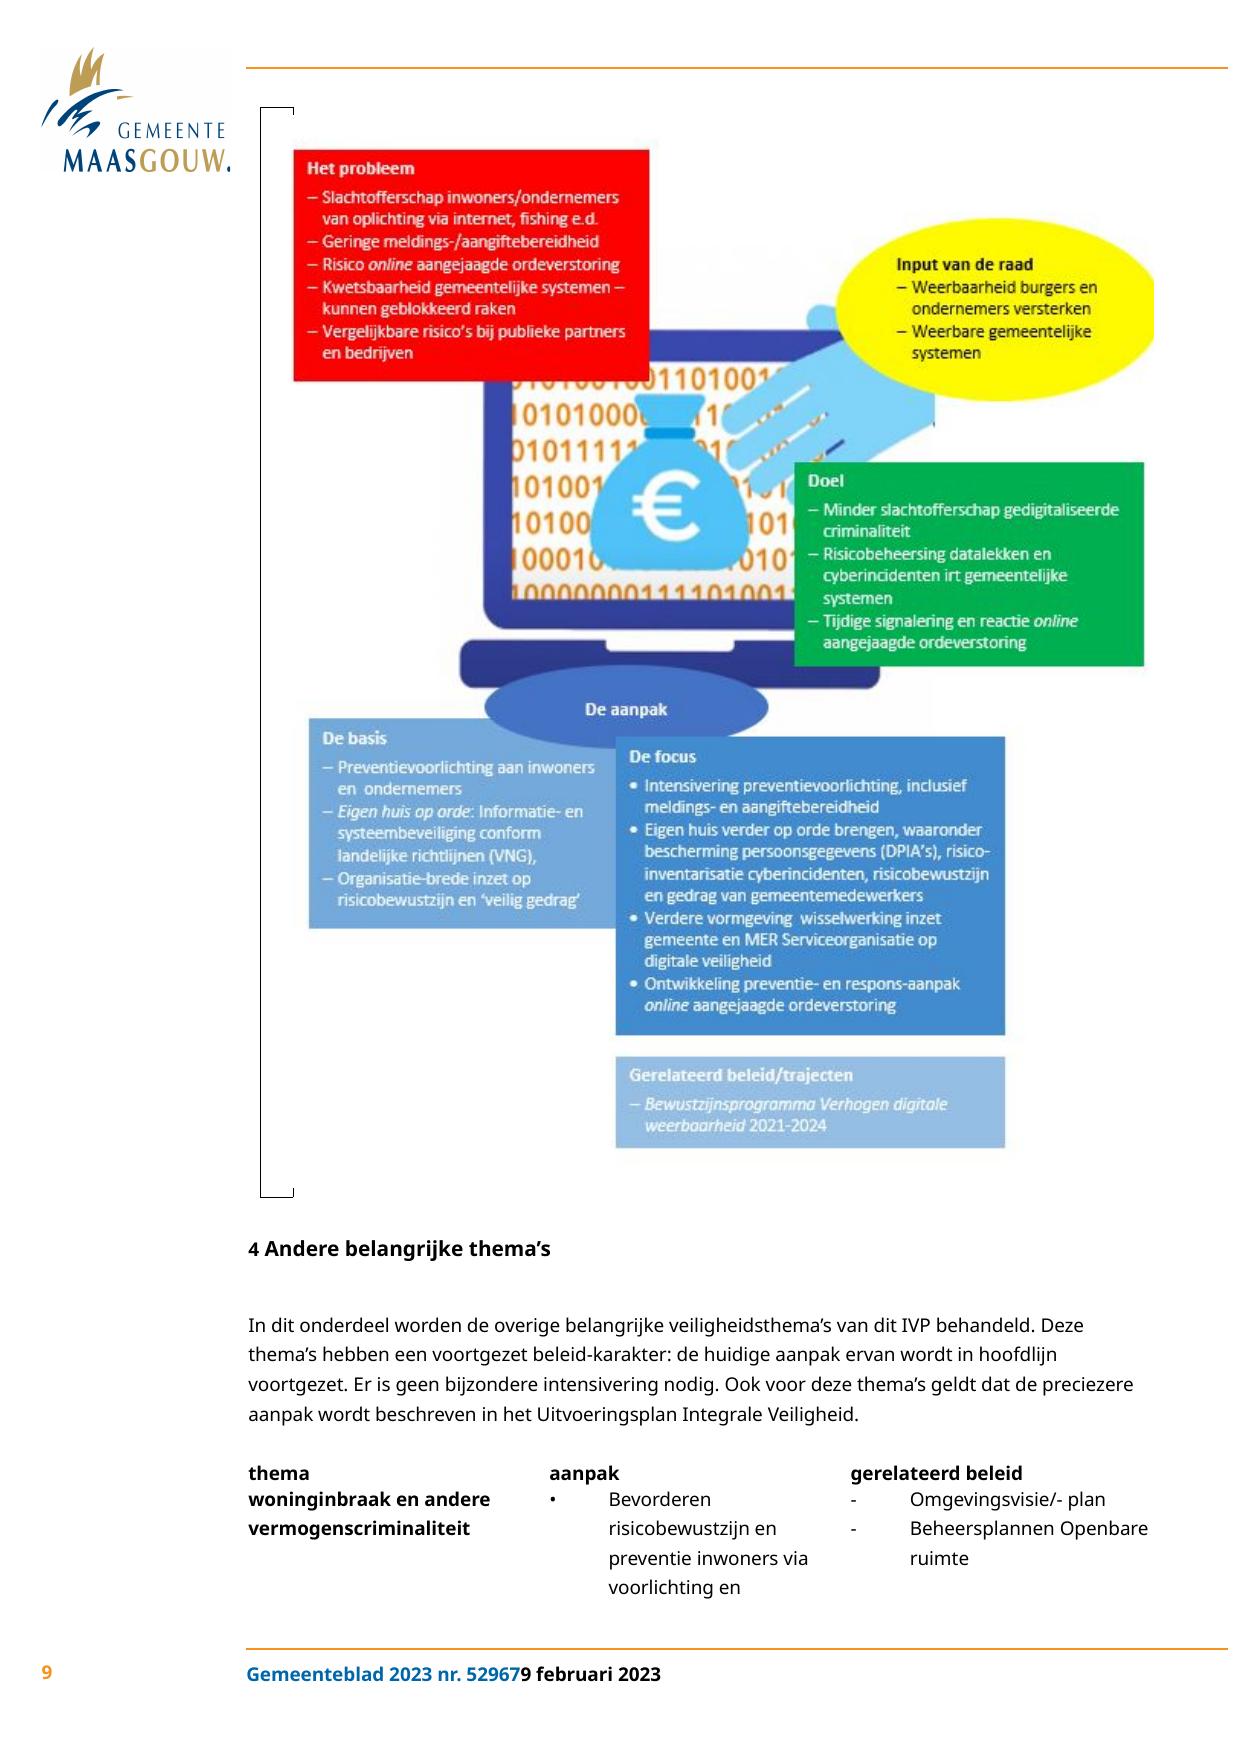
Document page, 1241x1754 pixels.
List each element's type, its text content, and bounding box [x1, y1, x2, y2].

table_cell woninginbraak en andere vermogenscriminaliteit [248, 1486, 549, 1600]
picture [268, 115, 1154, 1188]
table_header aanpak [549, 1460, 850, 1486]
text In dit onderdeel worden de overige belangrijke veiligheidsthema’s van dit IVP behandeld. Deze thema’s hebben een voortgezet beleid-karakter: de huidige aanpak ervan wordt in hoofdlijn voortgezet. Er is geen bijzondere intensivering nodig. Ook voor deze thema’s geldt dat de preciezere aanpak wordt beschreven in het Uitvoeringsplan Integrale Veiligheid. [248, 1312, 1152, 1427]
table_header gerelateerd beleid [850, 1460, 1152, 1486]
table_cell Bevorderen risicobewustzijn en preventie inwoners via voorlichting en [549, 1486, 850, 1600]
table_header thema [248, 1460, 549, 1486]
table_cell Omgevingsvisie/- plan Beheersplannen Openbare ruimte [850, 1486, 1152, 1600]
text 4 Andere belangrijke thema’s [248, 1234, 1152, 1263]
picture [41, 47, 231, 172]
